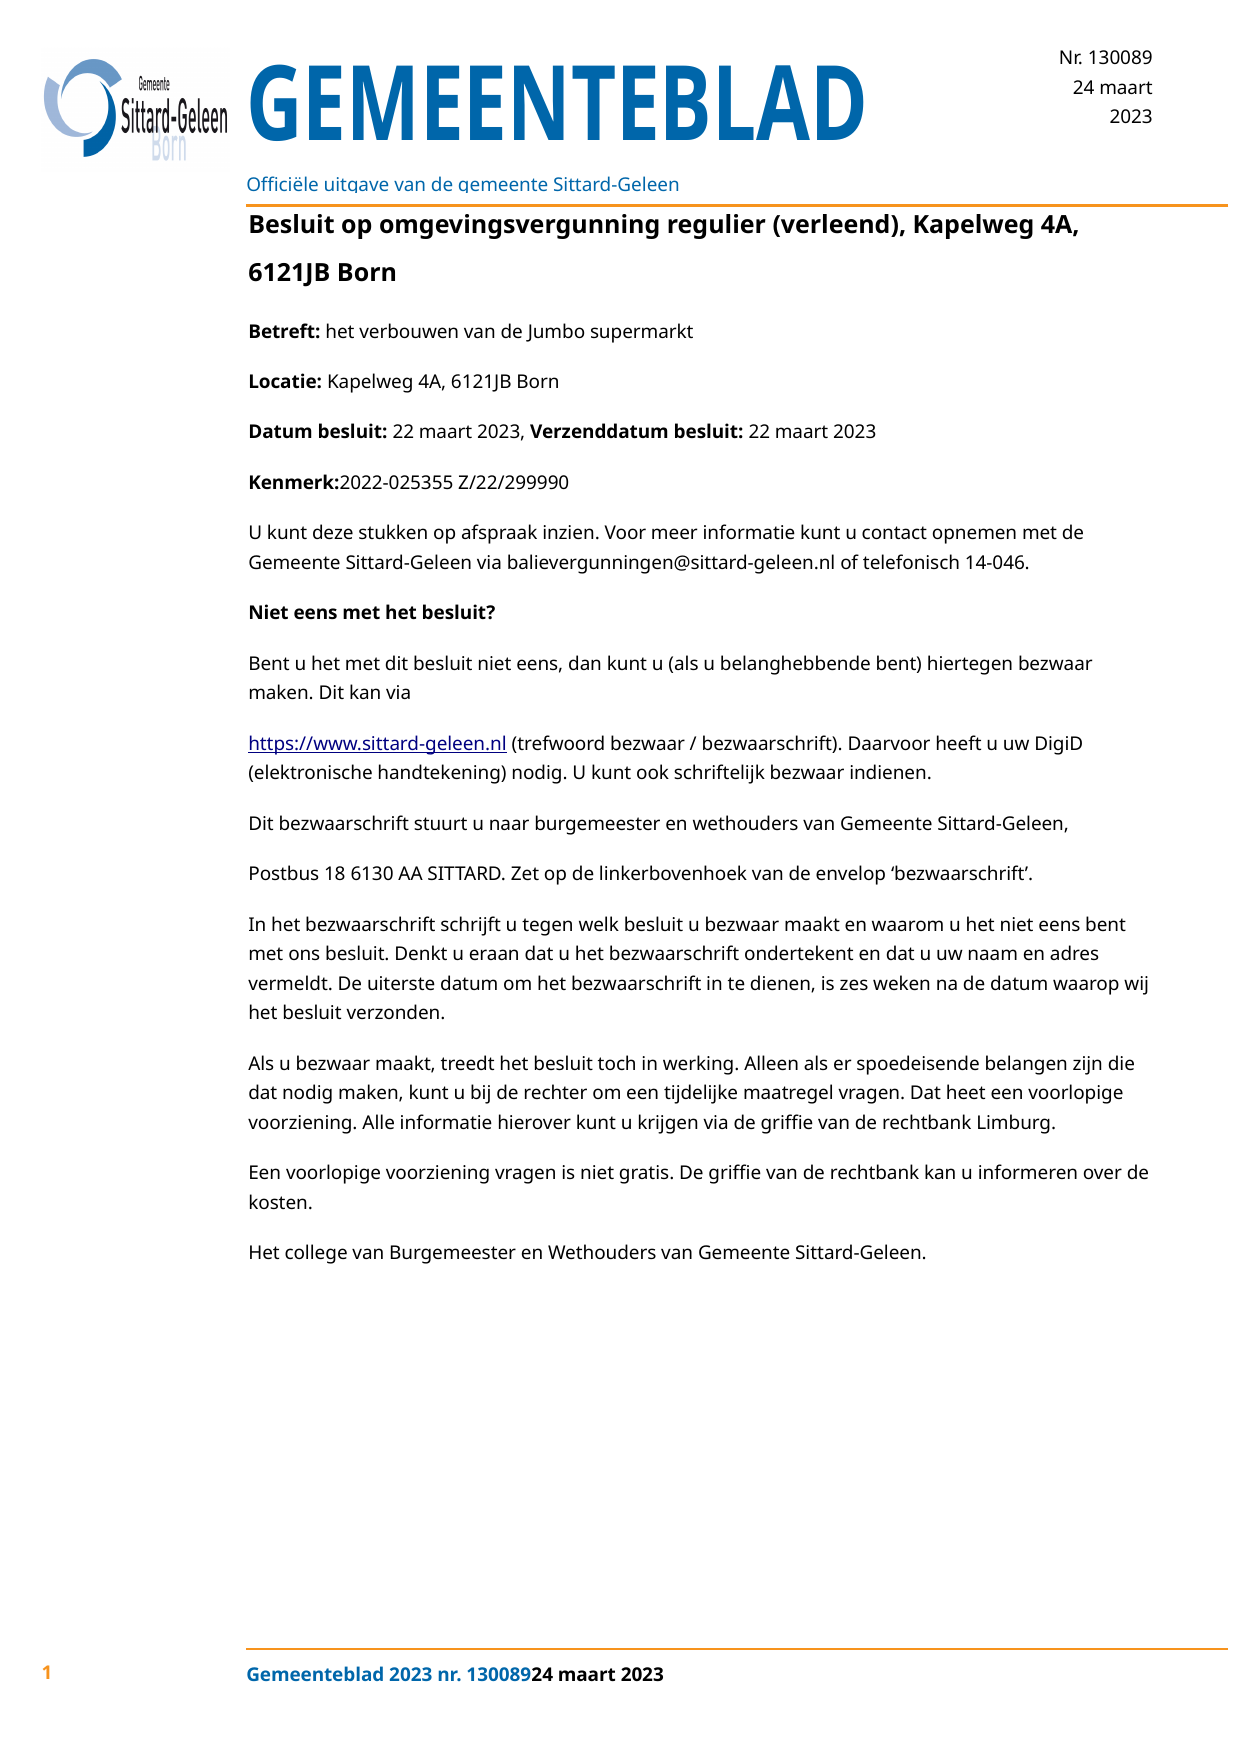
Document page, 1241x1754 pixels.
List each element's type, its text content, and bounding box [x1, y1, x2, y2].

text Een voorlopige voorziening vragen is niet gratis. De griffie van de rechtbank kan u informeren over de kosten. [248, 1159, 1152, 1215]
text Als u bezwaar maakt, treedt het besluit toch in werking. Alleen als er spoedeisende belangen zijn die dat nodig maken, kunt u bij de rechter om een tijdelijke maatregel vragen. Dat heet een voorlopige voorziening. Alle informatie hierover kunt u krijgen via de griffie van de rechtbank Limburg. [248, 1050, 1152, 1135]
text Besluit op omgevingsvergunning regulier (verleend), Kapelweg 4A, 6121JB Born [248, 207, 1152, 288]
text Het college van Burgemeester en Wethouders van Gemeente Sittard-Geleen. [248, 1239, 1152, 1265]
text Dit bezwaarschrift stuurt u naar burgemeester en wethouders van Gemeente Sittard-Geleen, [248, 810, 1152, 836]
text Kenmerk:2022-025355 Z/22/299990 [248, 469, 1152, 495]
text https://www.sittard-geleen.nl (trefwoord bezwaar / bezwaarschrift). Daarvoor heeft u uw DigiD (elektronische handtekening) nodig. U kunt ook schriftelijk bezwaar indienen. [248, 730, 1152, 785]
text Betreft: het verbouwen van de Jumbo supermarkt [248, 318, 1152, 344]
text Niet eens met het besluit? [248, 599, 1152, 625]
text Bent u het met dit besluit niet eens, dan kunt u (als u belanghebbende bent) hiertegen bezwaar maken. Dit kan via [248, 650, 1152, 705]
text Datum besluit: 22 maart 2023, Verzenddatum besluit: 22 maart 2023 [248, 419, 1152, 444]
picture [41, 47, 231, 172]
text U kunt deze stukken op afspraak inzien. Voor meer informatie kunt u contact opnemen met de Gemeente Sittard-Geleen via balievergunningen@sittard-geleen.nl of telefonisch 14-046. [248, 519, 1152, 575]
text In het bezwaarschrift schrijft u tegen welk besluit u bezwaar maakt en waarom u het niet eens bent met ons besluit. Denkt u eraan dat u het bezwaarschrift ondertekent en dat u uw naam en adres vermeldt. De uiterste datum om het bezwaarschrift in te dienen, is zes weken na de datum waarop wij het besluit verzonden. [248, 911, 1152, 1025]
text Postbus 18 6130 AA SITTARD. Zet op de linkerbovenhoek van de envelop ‘bezwaarschrift’. [248, 860, 1152, 886]
text Locatie: Kapelweg 4A, 6121JB Born [248, 368, 1152, 394]
